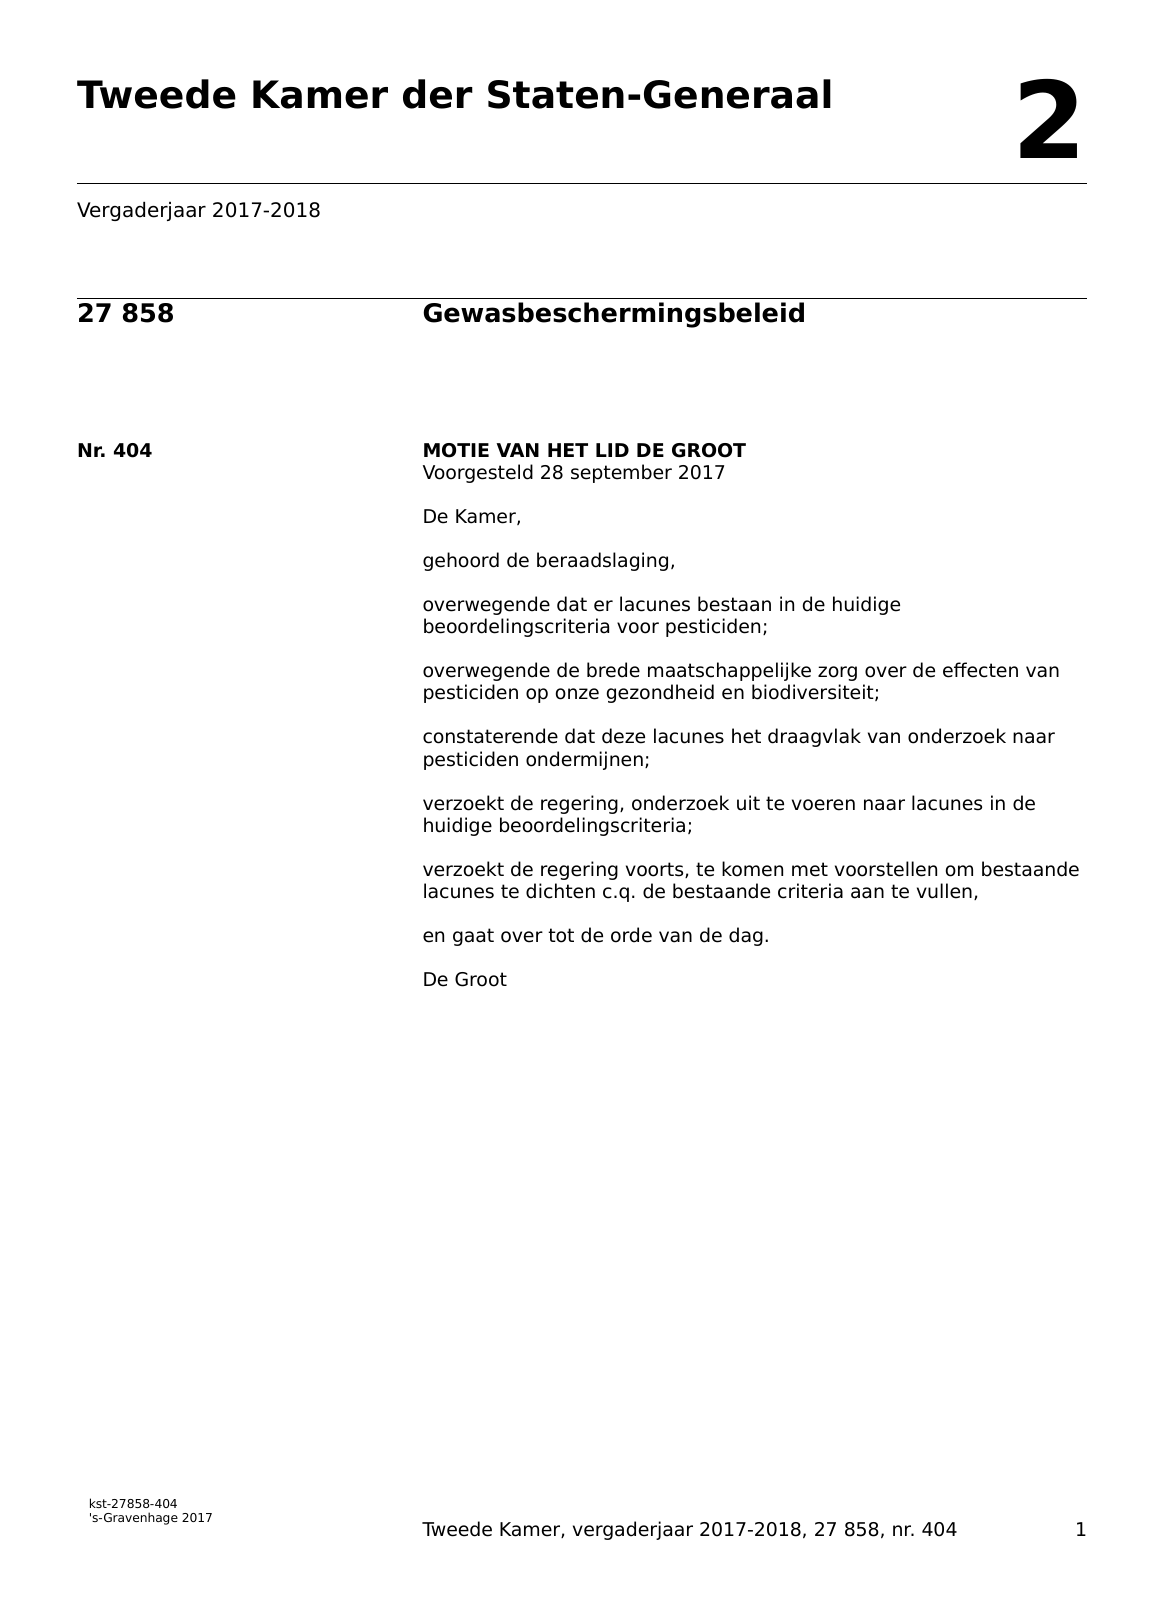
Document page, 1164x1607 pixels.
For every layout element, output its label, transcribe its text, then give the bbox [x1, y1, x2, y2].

text De Kamer, [422, 506, 1087, 528]
text Voorgesteld 28 september 2017 [422, 462, 1087, 484]
text gehoord de beraadslaging, [422, 550, 1087, 572]
table_header Tweede Kamer der Staten-Generaal [77, 59, 886, 183]
text kst-27858-404 [88, 1497, 323, 1511]
subtitle Nr. 404 MOTIE VAN HET LID DE GROOT [77, 440, 1087, 462]
text overwegende de brede maatschappelijke zorg over de effecten van pesticiden op onze gezondheid en biodiversiteit; [422, 660, 1087, 704]
table_cell Vergaderjaar 2017-2018 [77, 184, 1087, 298]
text 's-Gravenhage 2017 [88, 1511, 323, 1525]
text verzoekt de regering voorts, te komen met voorstellen om bestaande lacunes te dichten c.q. de bestaande criteria aan te vullen, [422, 859, 1087, 903]
table_header 2 [886, 59, 1087, 183]
subtitle 27 858 Gewasbeschermingsbeleid [77, 299, 1087, 329]
text De Groot [422, 969, 1087, 991]
text overwegende dat er lacunes bestaan in de huidige beoordelingscriteria voor pesticiden; [422, 594, 1087, 638]
text constaterende dat deze lacunes het draagvlak van onderzoek naar pesticiden ondermijnen; [422, 726, 1087, 770]
text en gaat over tot de orde van de dag. [422, 925, 1087, 947]
text verzoekt de regering, onderzoek uit te voeren naar lacunes in de huidige beoordelingscriteria; [422, 793, 1087, 837]
